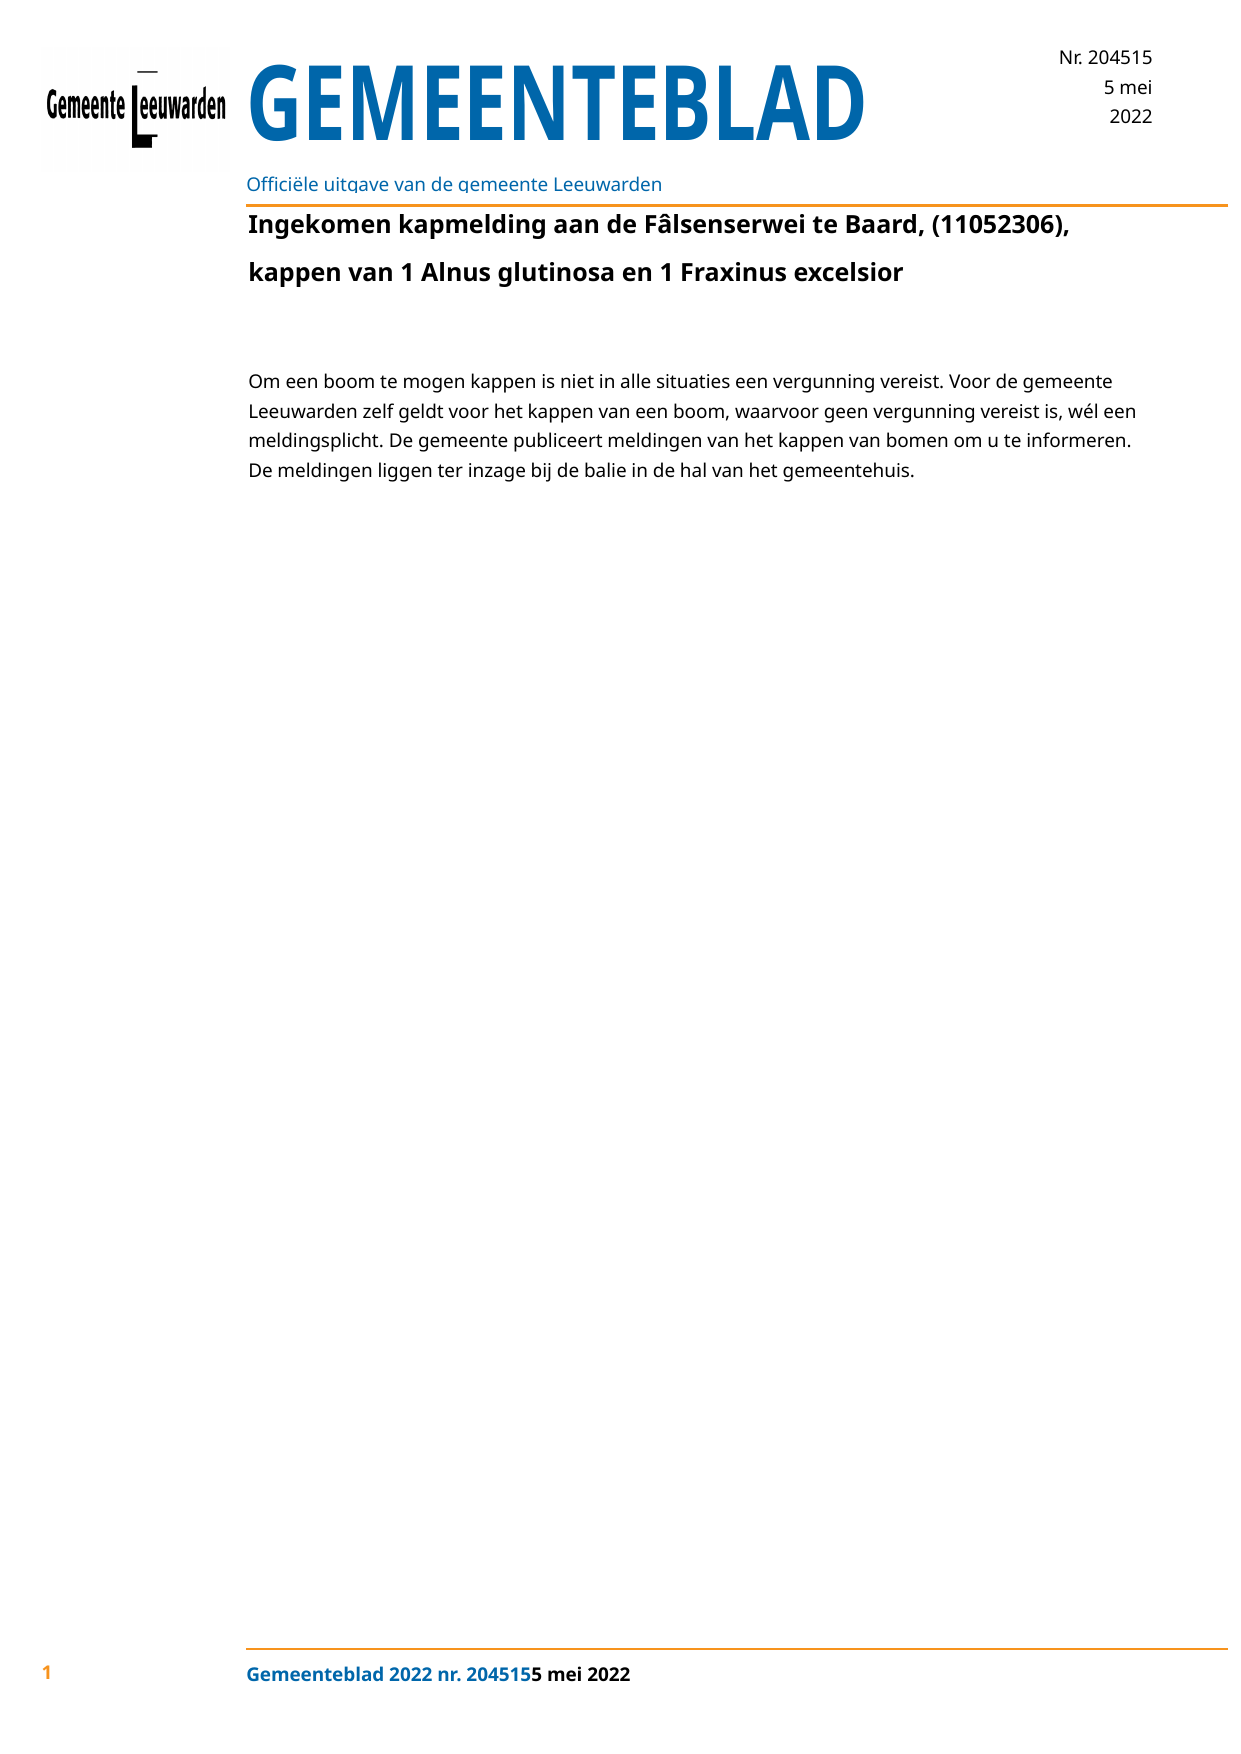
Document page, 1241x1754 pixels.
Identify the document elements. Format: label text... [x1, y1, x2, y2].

text Ingekomen kapmelding aan de Fâlsenserwei te Baard, (11052306), kappen van 1 Alnus glutinosa en 1 Fraxinus excelsior [248, 207, 1152, 288]
text Om een boom te mogen kappen is niet in alle situaties een vergunning vereist. Voor de gemeente Leeuwarden zelf geldt voor het kappen van een boom, waarvoor geen vergunning vereist is, wél een meldingsplicht. De gemeente publiceert meldingen van het kappen van bomen om u te informeren. De meldingen liggen ter inzage bij de balie in de hal van het gemeentehuis. [248, 368, 1152, 483]
picture [41, 47, 231, 172]
